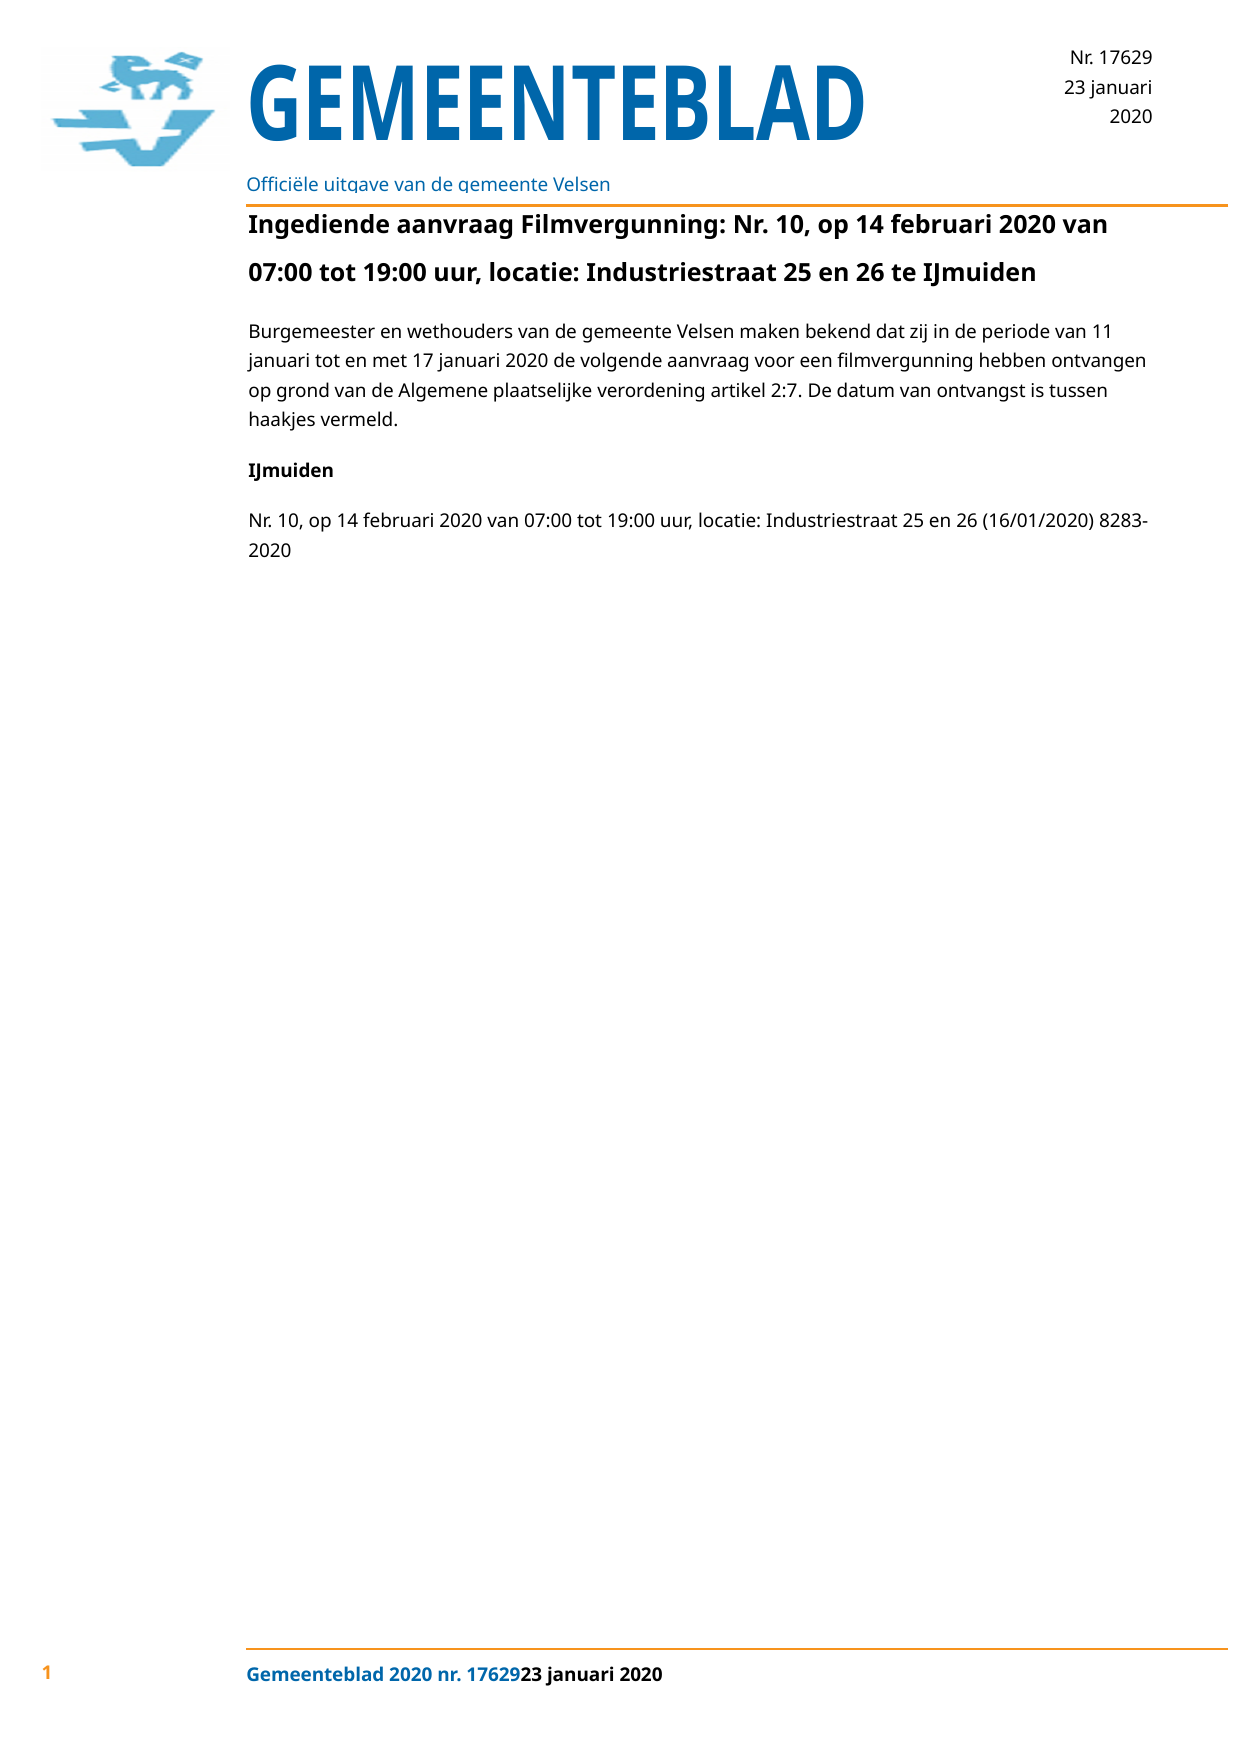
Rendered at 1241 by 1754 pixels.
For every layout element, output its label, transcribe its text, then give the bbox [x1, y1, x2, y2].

text Ingediende aanvraag Filmvergunning: Nr. 10, op 14 februari 2020 van 07:00 tot 19:00 uur, locatie: Industriestraat 25 en 26 te IJmuiden [248, 207, 1152, 288]
text IJmuiden [248, 457, 1152, 483]
picture [41, 47, 231, 172]
text Burgemeester en wethouders van de gemeente Velsen maken bekend dat zij in de periode van 11 januari tot en met 17 januari 2020 de volgende aanvraag voor een filmvergunning hebben ontvangen op grond van de Algemene plaatselijke verordening artikel 2:7. De datum van ontvangst is tussen haakjes vermeld. [248, 318, 1152, 432]
text Nr. 10, op 14 februari 2020 van 07:00 tot 19:00 uur, locatie: Industriestraat 25 en 26 (16/01/2020) 8283-2020 [248, 507, 1152, 563]
